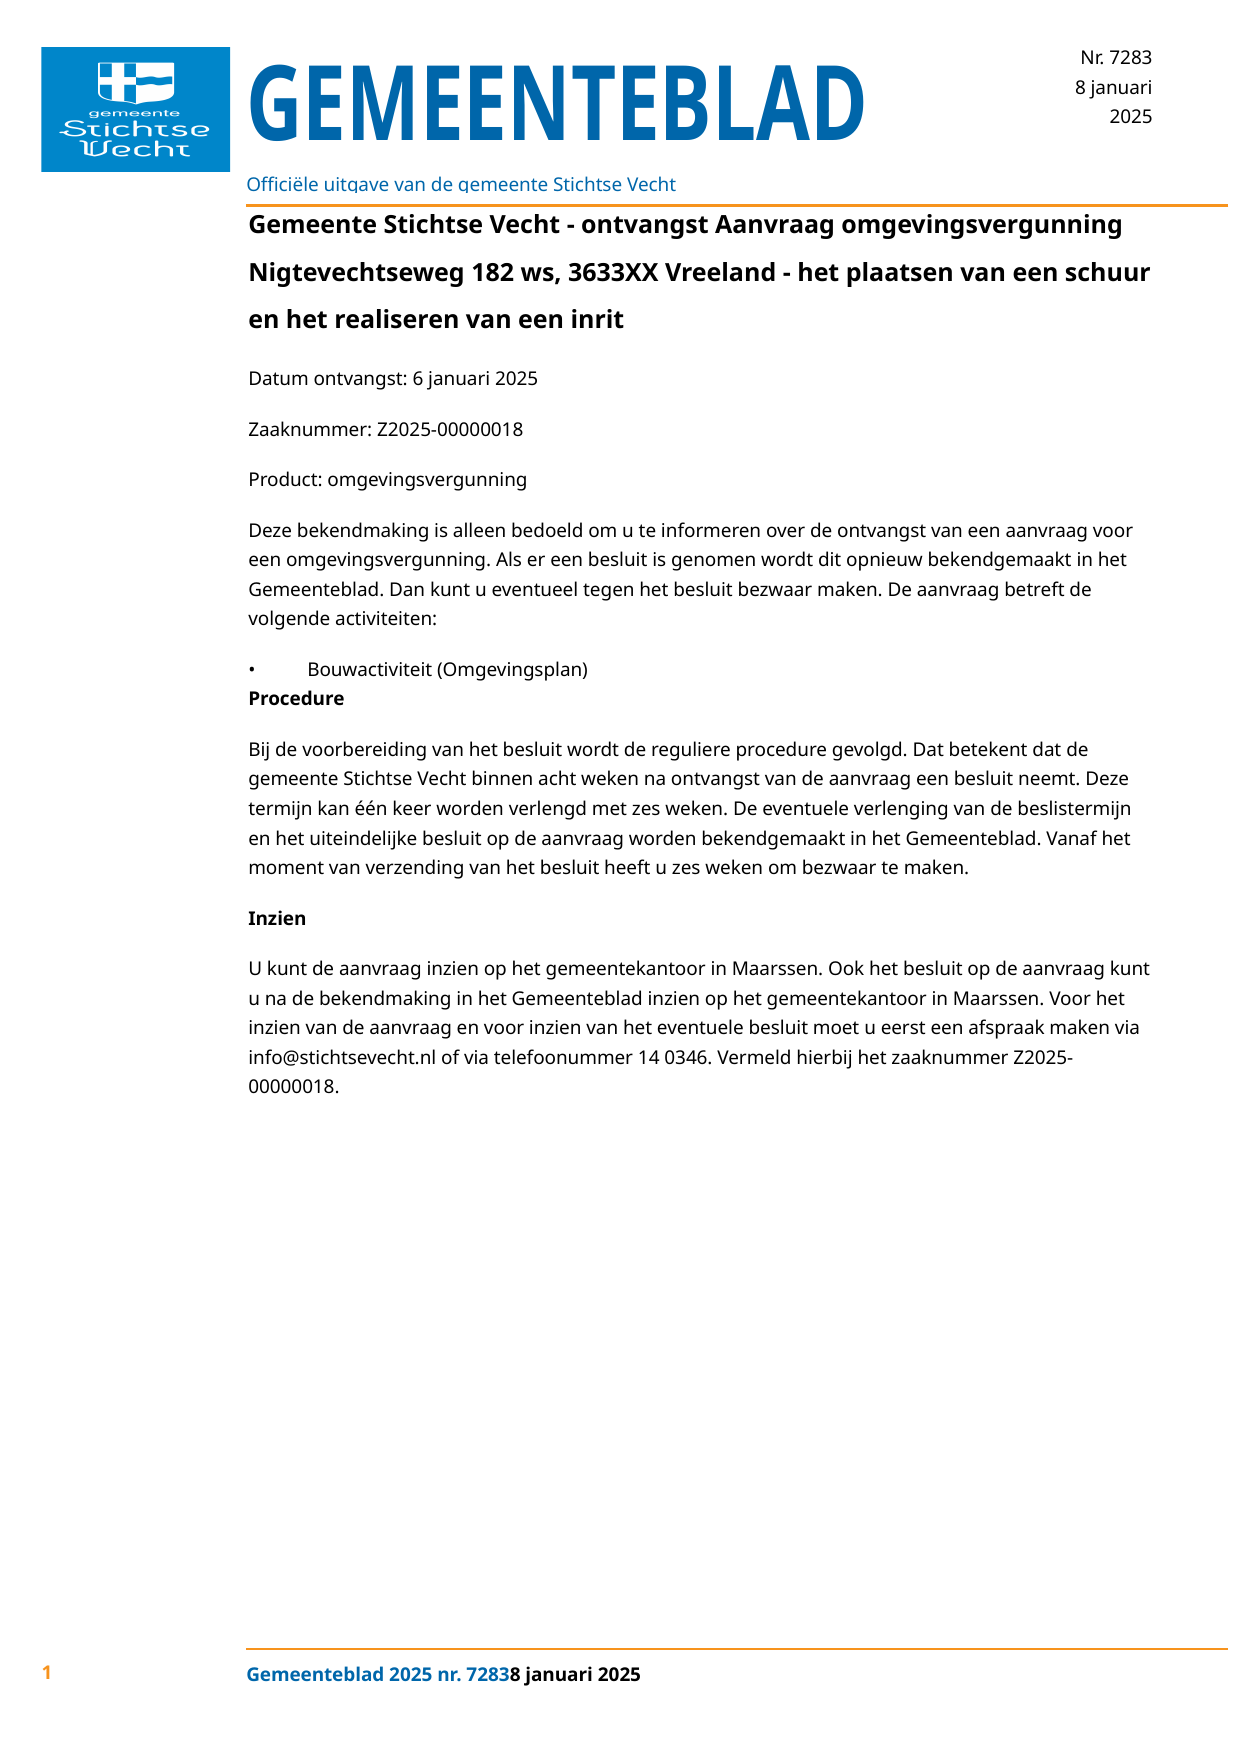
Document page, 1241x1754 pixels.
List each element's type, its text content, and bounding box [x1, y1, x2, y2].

text Inzien [248, 905, 1152, 930]
picture [99, 63, 135, 101]
text Bij de voorbereiding van het besluit wordt de reguliere procedure gevolgd. Dat betekent dat de gemeente Stichtse Vecht binnen acht weken na ontvangst van de aanvraag een besluit neemt. Deze termijn kan één keer worden verlengd met zes weken. De eventuele verlenging van de beslistermijn en het uiteindelijke besluit op de aanvraag worden bekendgemaakt in het Gemeenteblad. Vanaf het moment van verzending van het besluit heeft u zes weken om bezwaar te maken. [248, 736, 1152, 880]
text Gemeente Stichtse Vecht - ontvangst Aanvraag omgevingsvergunning Nigtevechtseweg 182 ws, 3633XX Vreeland - het plaatsen van een schuur en het realiseren van een inrit [248, 207, 1152, 336]
text Product: omgevingsvergunning [248, 466, 1152, 492]
picture [137, 63, 174, 103]
list Bouwactiviteit (Omgevingsplan) [248, 656, 1152, 682]
text Deze bekendmaking is alleen bedoeld om u te informeren over de ontvangst van een aanvraag voor een omgevingsvergunning. Als er een besluit is genomen wordt dit opnieuw bekendgemaakt in het Gemeenteblad. Dan kunt u eventueel tegen het besluit bezwaar maken. De aanvraag betreft de volgende activiteiten: [248, 517, 1152, 631]
text Zaaknummer: Z2025-00000018 [248, 416, 1152, 442]
text U kunt de aanvraag inzien op het gemeentekantoor in Maarssen. Ook het besluit op de aanvraag kunt u na de bekendmaking in het Gemeenteblad inzien op het gemeentekantoor in Maarssen. Voor het inzien van de aanvraag en voor inzien van het eventuele besluit moet u eerst een afspraak maken via info@stichtsevecht.nl of via telefoonummer 14 0346. Vermeld hierbij het zaaknummer Z2025-00000018. [248, 955, 1152, 1099]
text Datum ontvangst: 6 januari 2025 [248, 366, 1152, 391]
text Procedure [248, 686, 1152, 711]
